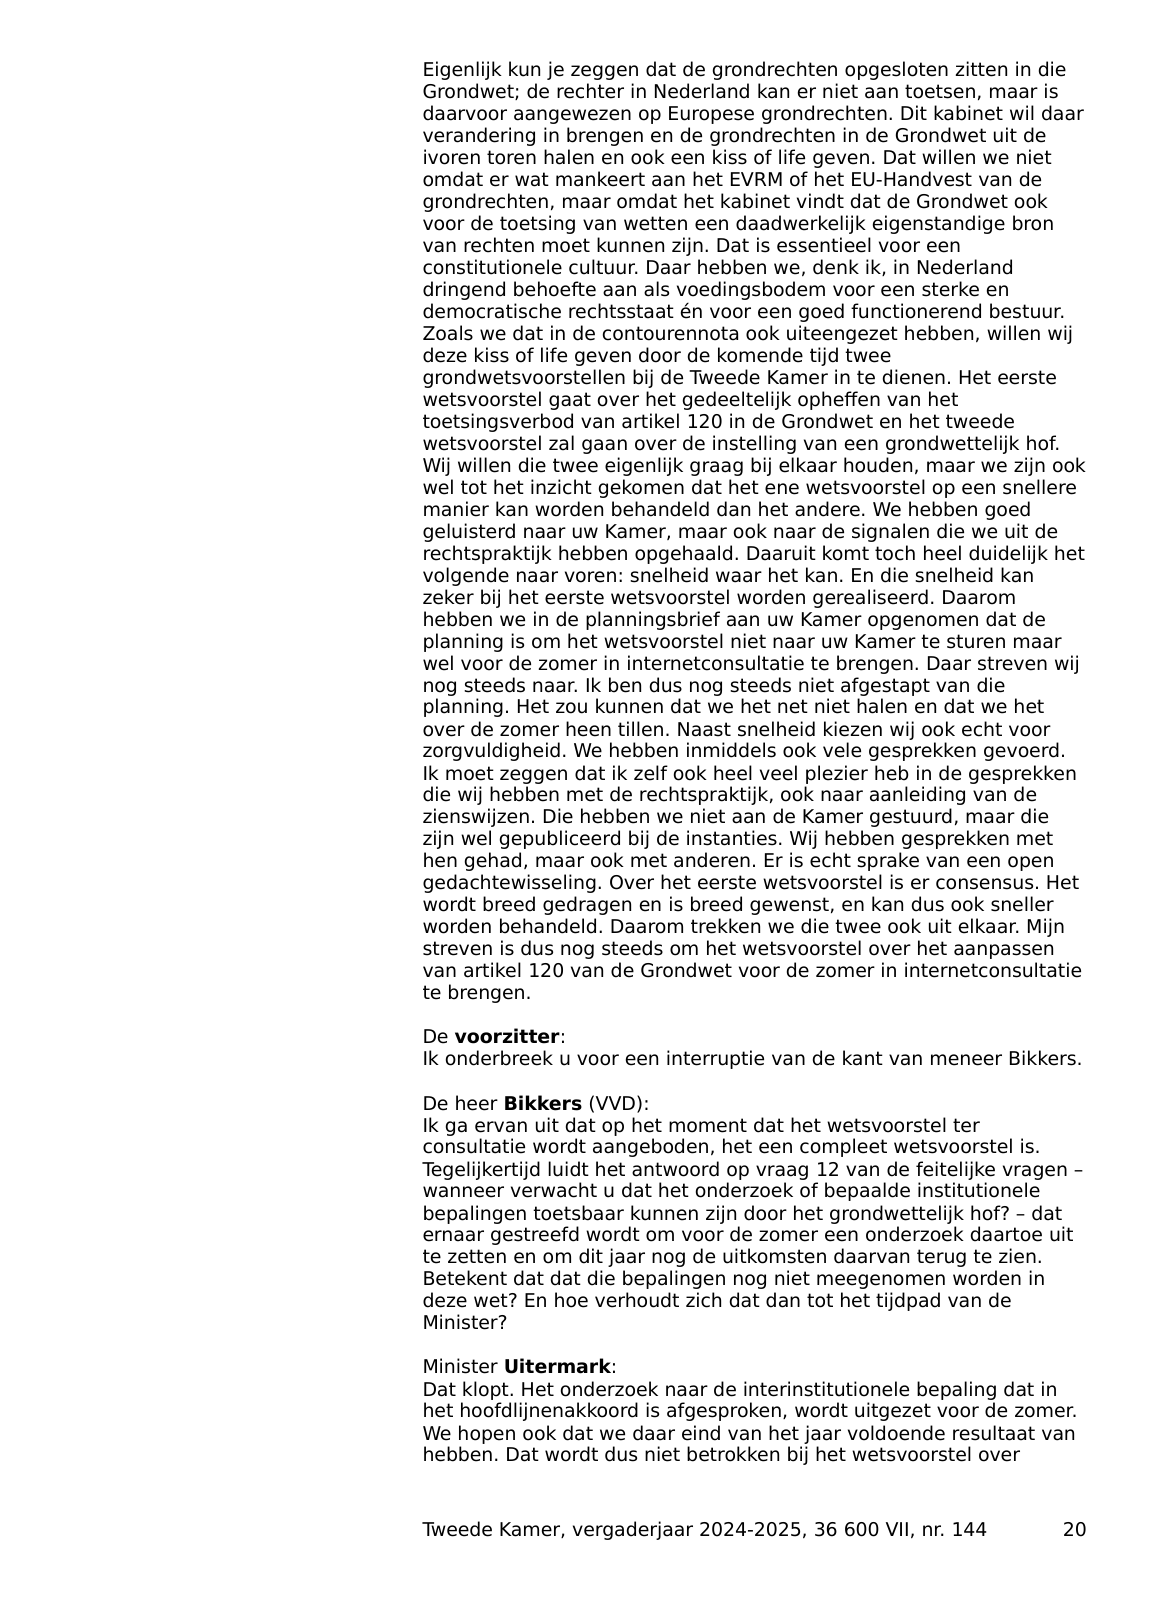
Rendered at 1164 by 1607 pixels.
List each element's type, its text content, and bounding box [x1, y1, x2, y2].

text Minister Uitermark: [422, 1356, 1087, 1378]
text Ik onderbreek u voor een interruptie van de kant van meneer Bikkers. [422, 1048, 1087, 1070]
text De voorzitter: [422, 1026, 1087, 1048]
text De heer Bikkers (VVD): [422, 1092, 1087, 1114]
text Eigenlijk kun je zeggen dat de grondrechten opgesloten zitten in die Grondwet; de rechter in Nederland kan er niet aan toetsen, maar is daarvoor aangewezen op Europese grondrechten. Dit kabinet wil daar verandering in brengen en de grondrechten in de Grondwet uit de ivoren toren halen en ook een kiss of life geven. Dat willen we niet omdat er wat mankeert aan het EVRM of het EU-Handvest van de grondrechten, maar omdat het kabinet vindt dat de Grondwet ook voor de toetsing van wetten een daadwerkelijk eigenstandige bron van rechten moet kunnen zijn. Dat is essentieel voor een constitutionele cultuur. Daar hebben we, denk ik, in Nederland dringend behoefte aan als voedingsbodem voor een sterke en democratische rechtsstaat én voor een goed functionerend bestuur. [422, 59, 1087, 323]
text Ik ga ervan uit dat op het moment dat het wetsvoorstel ter consultatie wordt aangeboden, het een compleet wetsvoorstel is. Tegelijkertijd luidt het antwoord op vraag 12 van de feitelijke vragen – wanneer verwacht u dat het onderzoek of bepaalde institutionele bepalingen toetsbaar kunnen zijn door het grondwettelijk hof? – dat ernaar gestreefd wordt om voor de zomer een onderzoek daartoe uit te zetten en om dit jaar nog de uitkomsten daarvan terug te zien. Betekent dat dat die bepalingen nog niet meegenomen worden in deze wet? En hoe verhoudt zich dat dan tot het tijdpad van de Minister? [422, 1114, 1087, 1334]
text Zoals we dat in de contourennota ook uiteengezet hebben, willen wij deze kiss of life geven door de komende tijd twee grondwetsvoorstellen bij de Tweede Kamer in te dienen. Het eerste wetsvoorstel gaat over het gedeeltelijk opheffen van het toetsingsverbod van artikel 120 in de Grondwet en het tweede wetsvoorstel zal gaan over de instelling van een grondwettelijk hof. Wij willen die twee eigenlijk graag bij elkaar houden, maar we zijn ook wel tot het inzicht gekomen dat het ene wetsvoorstel op een snellere manier kan worden behandeld dan het andere. We hebben goed geluisterd naar uw Kamer, maar ook naar de signalen die we uit de rechtspraktijk hebben opgehaald. Daaruit komt toch heel duidelijk het volgende naar voren: snelheid waar het kan. En die snelheid kan zeker bij het eerste wetsvoorstel worden gerealiseerd. Daarom hebben we in de planningsbrief aan uw Kamer opgenomen dat de planning is om het wetsvoorstel niet naar uw Kamer te sturen maar wel voor de zomer in internetconsultatie te brengen. Daar streven wij nog steeds naar. Ik ben dus nog steeds niet afgestapt van die planning. Het zou kunnen dat we het net niet halen en dat we het over de zomer heen tillen. Naast snelheid kiezen wij ook echt voor zorgvuldigheid. We hebben inmiddels ook vele gesprekken gevoerd. Ik moet zeggen dat ik zelf ook heel veel plezier heb in de gesprekken die wij hebben met de rechtspraktijk, ook naar aanleiding van de zienswijzen. Die hebben we niet aan de Kamer gestuurd, maar die zijn wel gepubliceerd bij de instanties. Wij hebben gesprekken met hen gehad, maar ook met anderen. Er is echt sprake van een open gedachtewisseling. Over het eerste wetsvoorstel is er consensus. Het wordt breed gedragen en is breed gewenst, en kan dus ook sneller worden behandeld. Daarom trekken we die twee ook uit elkaar. Mijn streven is dus nog steeds om het wetsvoorstel over het aanpassen van artikel 120 van de Grondwet voor de zomer in internetconsultatie te brengen. [422, 323, 1087, 1004]
text Dat klopt. Het onderzoek naar de interinstitutionele bepaling dat in het hoofdlijnenakkoord is afgesproken, wordt uitgezet voor de zomer. We hopen ook dat we daar eind van het jaar voldoende resultaat van hebben. Dat wordt dus niet betrokken bij het wetsvoorstel over [422, 1378, 1087, 1466]
